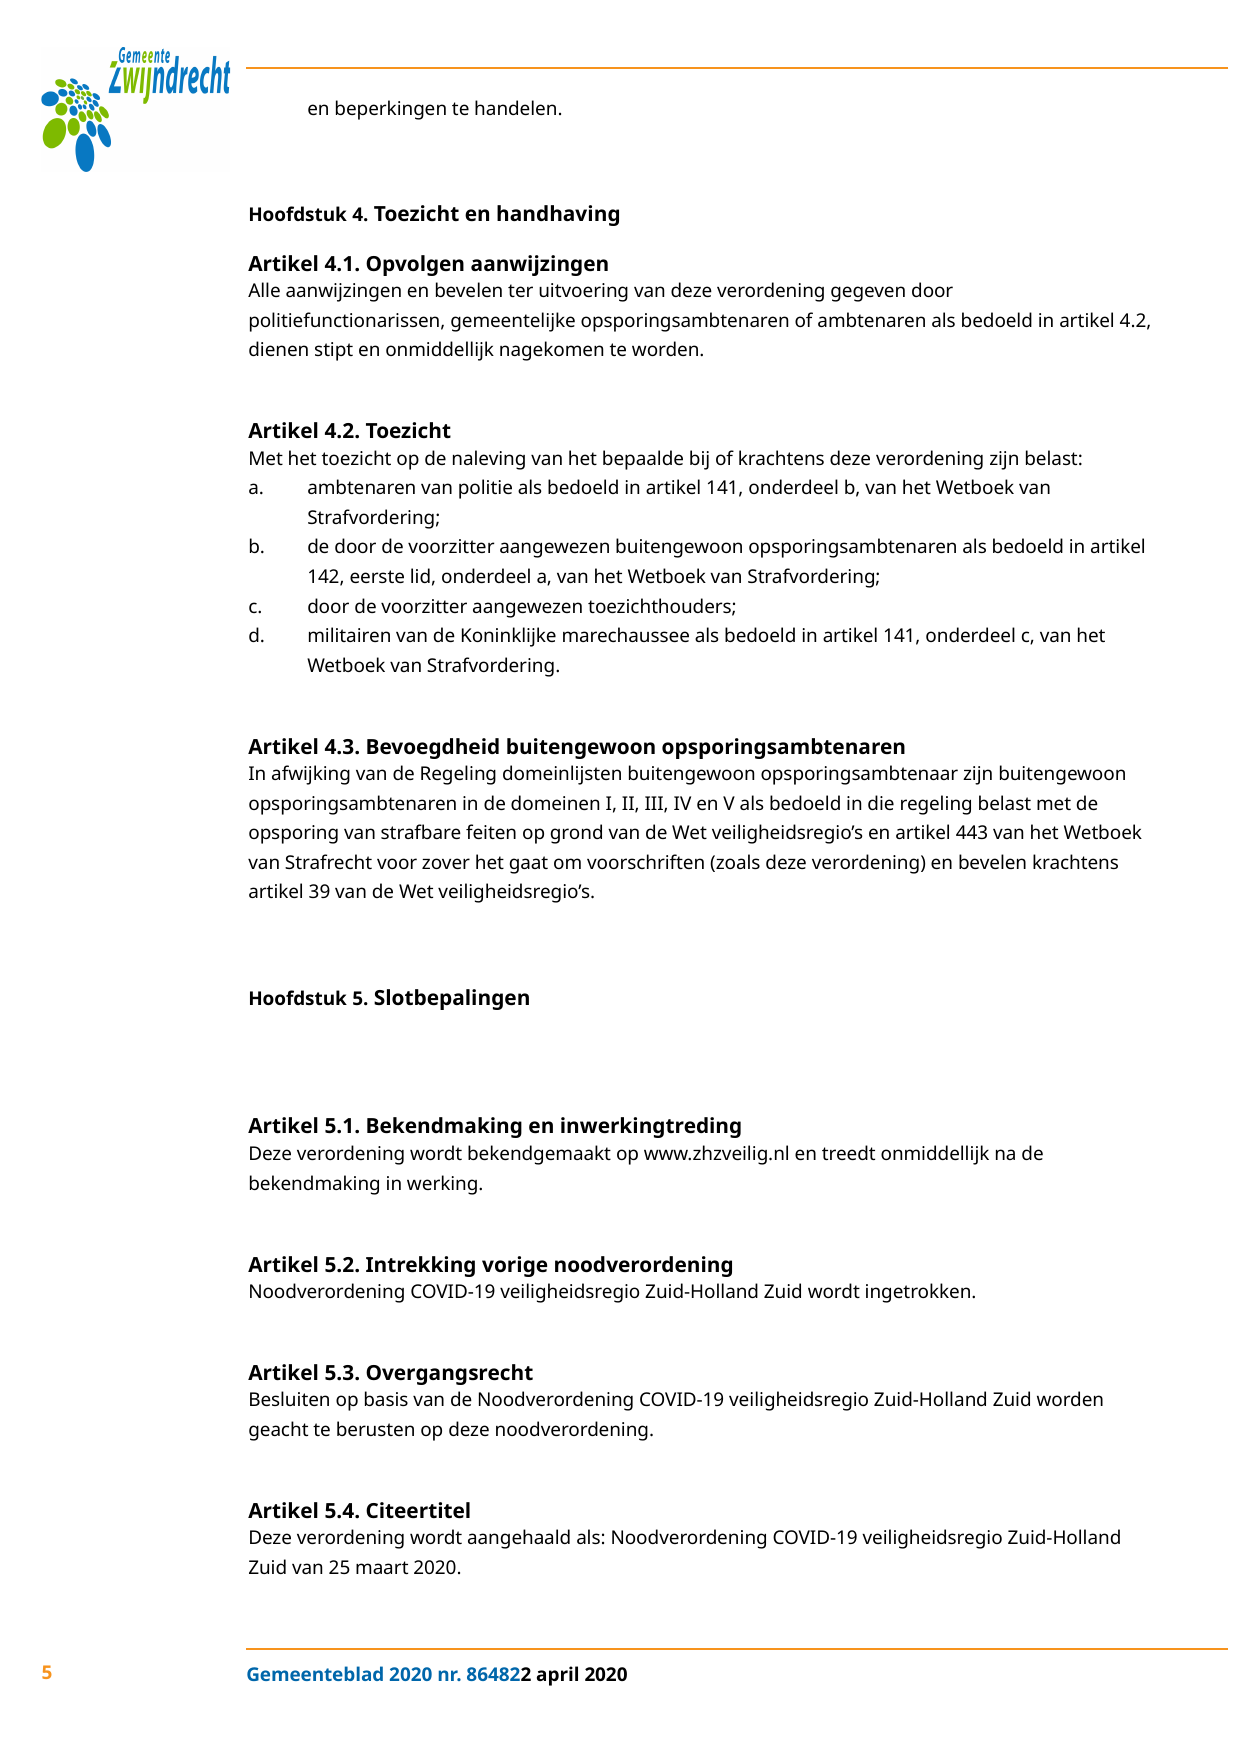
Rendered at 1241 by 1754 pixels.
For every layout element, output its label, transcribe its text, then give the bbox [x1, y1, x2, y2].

text Alle aanwijzingen en bevelen ter uitvoering van deze verordening gegeven door politiefunctionarissen, gemeentelijke opsporingsambtenaren of ambtenaren als bedoeld in artikel 4.2, dienen stipt en onmiddellijk nagekomen te worden. [248, 277, 1152, 362]
list door de voorzitter aangewezen toezichthouders; [248, 593, 1152, 618]
text Hoofdstuk 4. Toezicht en handhaving [248, 199, 1152, 228]
text Noodverordening COVID-19 veiligheidsregio Zuid-Holland Zuid wordt ingetrokken. [248, 1278, 1152, 1304]
text Hoofdstuk 5. Slotbepalingen [248, 983, 1152, 1012]
list ambtenaren van politie als bedoeld in artikel 141, onderdeel b, van het Wetboek van Strafvordering; [248, 474, 1152, 530]
text In afwijking van de Regeling domeinlijsten buitengewoon opsporingsambtenaar zijn buitengewoon opsporingsambtenaren in de domeinen I, II, III, IV en V als bedoeld in die regeling belast met de opsporing van strafbare feiten op grond van de Wet veiligheidsregio’s en artikel 443 van het Wetboek van Strafrecht voor zover het gaat om voorschriften (zoals deze verordening) en bevelen krachtens artikel 39 van de Wet veiligheidsregio’s. [248, 760, 1152, 904]
text Deze verordening wordt bekendgemaakt op www.zhzveilig.nl en treedt onmiddellijk na de bekendmaking in werking. [248, 1140, 1152, 1195]
text Artikel 5.1. Bekendmaking en inwerkingtreding [248, 1112, 1152, 1140]
text Met het toezicht op de naleving van het bepaalde bij of krachtens deze verordening zijn belast: [248, 445, 1152, 471]
text Besluiten op basis van de Noodverordening COVID-19 veiligheidsregio Zuid-Holland Zuid worden geacht te berusten op deze noodverordening. [248, 1387, 1152, 1442]
text Artikel 5.2. Intrekking vorige noodverordening [248, 1250, 1152, 1278]
list en beperkingen te handelen. [248, 95, 1152, 121]
text Deze verordening wordt aangehaald als: Noodverordening COVID-19 veiligheidsregio Zuid-Holland Zuid van 25 maart 2020. [248, 1524, 1152, 1580]
text Artikel 4.1. Opvolgen aanwijzingen [248, 249, 1152, 277]
picture [41, 47, 231, 172]
list de door de voorzitter aangewezen buitengewoon opsporingsambtenaren als bedoeld in artikel 142, eerste lid, onderdeel a, van het Wetboek van Strafvordering; [248, 534, 1152, 589]
text Artikel 4.3. Bevoegdheid buitengewoon opsporingsambtenaren [248, 732, 1152, 760]
text Artikel 4.2. Toezicht [248, 416, 1152, 445]
list militairen van de Koninklijke marechaussee als bedoeld in artikel 141, onderdeel c, van het Wetboek van Strafvordering. [248, 622, 1152, 678]
text Artikel 5.3. Overgangsrecht [248, 1358, 1152, 1387]
text Artikel 5.4. Citeertitel [248, 1496, 1152, 1524]
